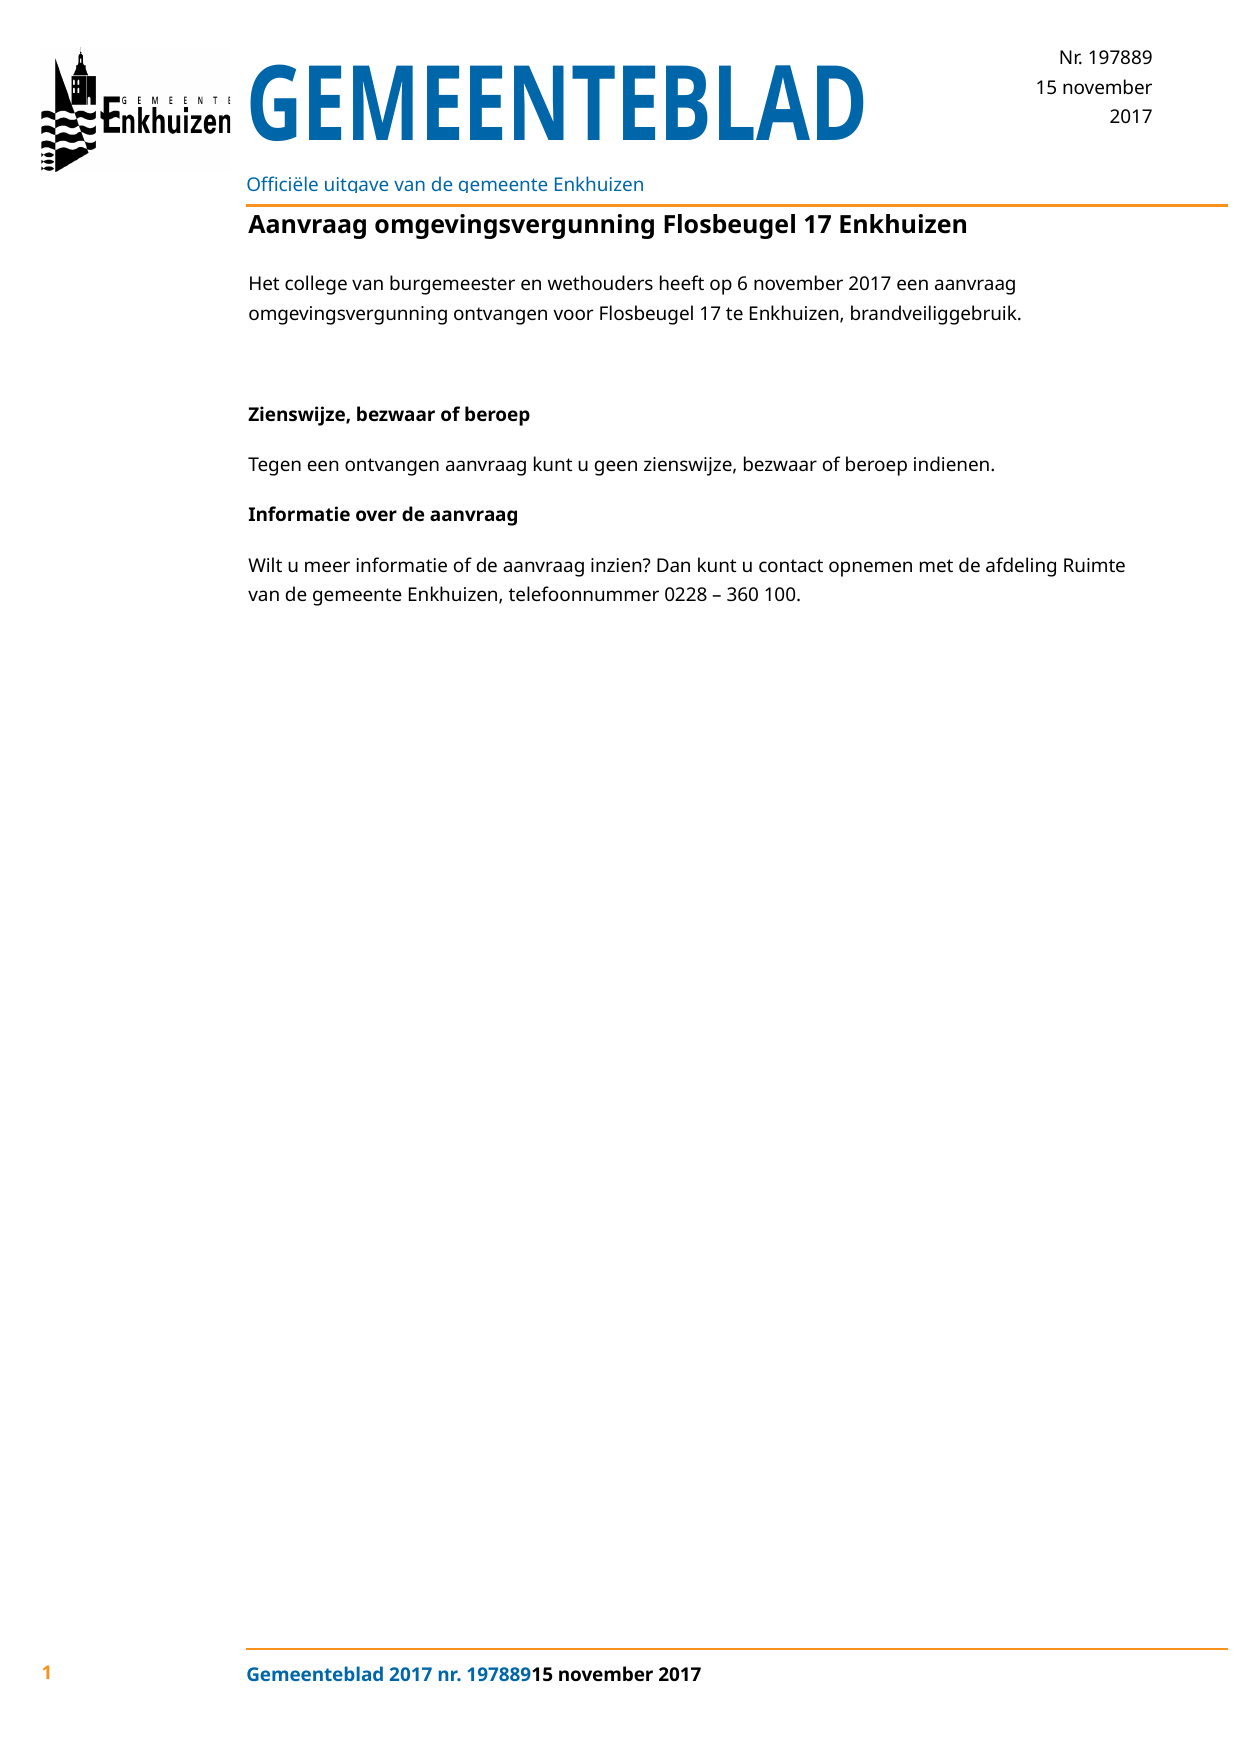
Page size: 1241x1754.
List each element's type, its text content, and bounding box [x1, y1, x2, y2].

text Wilt u meer informatie of de aanvraag inzien? Dan kunt u contact opnemen met de afdeling Ruimte van de gemeente Enkhuizen, telefoonnummer 0228 – 360 100. [248, 552, 1152, 607]
text Tegen een ontvangen aanvraag kunt u geen zienswijze, bezwaar of beroep indienen. [248, 451, 1152, 477]
text Zienswijze, bezwaar of beroep [248, 401, 1152, 426]
text Het college van burgemeester en wethouders heeft op 6 november 2017 een aanvraag omgevingsvergunning ontvangen voor Flosbeugel 17 te Enkhuizen, brandveiliggebruik. [248, 270, 1152, 326]
text Informatie over de aanvraag [248, 502, 1152, 527]
text Aanvraag omgevingsvergunning Flosbeugel 17 Enkhuizen [248, 207, 1152, 241]
picture [41, 47, 231, 172]
